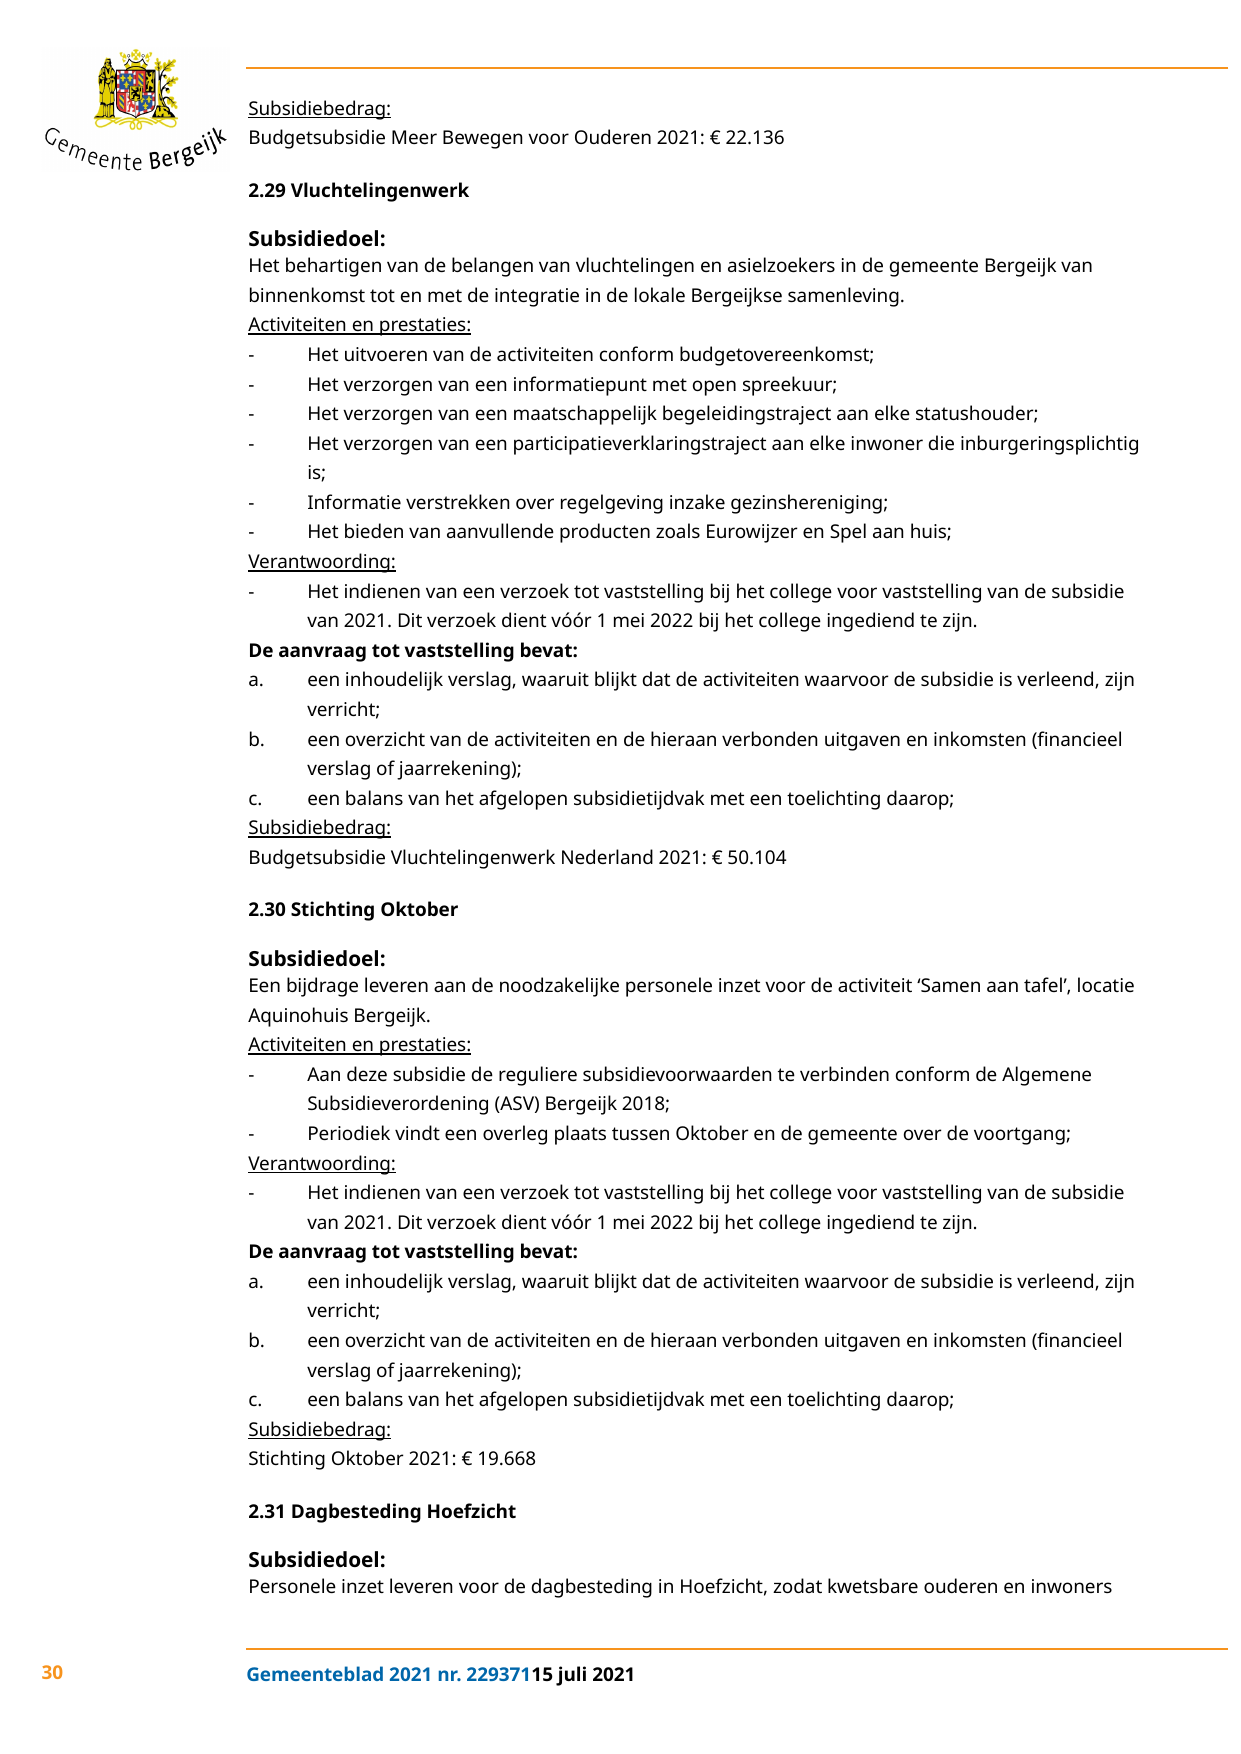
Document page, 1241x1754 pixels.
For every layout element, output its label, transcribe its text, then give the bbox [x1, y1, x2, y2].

text Subsidiedoel: [248, 1545, 1152, 1574]
text Subsidiebedrag: [248, 95, 1152, 121]
text Personele inzet leveren voor de dagbesteding in Hoefzicht, zodat kwetsbare ouderen en inwoners [248, 1574, 1152, 1599]
text De aanvraag tot vaststelling bevat: [248, 637, 1152, 663]
list Informatie verstrekken over regelgeving inzake gezinshereniging; [248, 489, 1152, 515]
list een balans van het afgelopen subsidietijdvak met een toelichting daarop; [248, 1386, 1152, 1412]
list Het uitvoeren van de activiteiten conform budgetovereenkomst; [248, 341, 1152, 367]
list een overzicht van de activiteiten en de hieraan verbonden uitgaven en inkomsten (financieel verslag of jaarrekening); [248, 726, 1152, 781]
text Verantwoording: [248, 1150, 1152, 1176]
list Het verzorgen van een participatieverklaringstraject aan elke inwoner die inburgeringsplichtig is; [248, 430, 1152, 485]
list een inhoudelijk verslag, waaruit blijkt dat de activiteiten waarvoor de subsidie is verleend, zijn verricht; [248, 667, 1152, 722]
text Activiteiten en prestaties: [248, 1031, 1152, 1057]
list Periodiek vindt een overleg plaats tussen Oktober en de gemeente over de voortgang; [248, 1120, 1152, 1146]
text 2.29 Vluchtelingenwerk [248, 175, 1152, 203]
text Verantwoording: [248, 548, 1152, 574]
list Het bieden van aanvullende producten zoals Eurowijzer en Spel aan huis; [248, 519, 1152, 544]
text Het behartigen van de belangen van vluchtelingen en asielzoekers in de gemeente Bergeijk van binnenkomst tot en met de integratie in de lokale Bergeijkse samenleving. [248, 252, 1152, 308]
list een overzicht van de activiteiten en de hieraan verbonden uitgaven en inkomsten (financieel verslag of jaarrekening); [248, 1327, 1152, 1383]
list Het verzorgen van een informatiepunt met open spreekuur; [248, 371, 1152, 397]
picture [41, 47, 231, 172]
list een balans van het afgelopen subsidietijdvak met een toelichting daarop; [248, 785, 1152, 811]
text 2.31 Dagbesteding Hoefzicht [248, 1496, 1152, 1524]
text Budgetsubsidie Meer Bewegen voor Ouderen 2021: € 22.136 [248, 124, 1152, 150]
list Aan deze subsidie de reguliere subsidievoorwaarden te verbinden conform de Algemene Subsidieverordening (ASV) Bergeijk 2018; [248, 1061, 1152, 1116]
text Activiteiten en prestaties: [248, 312, 1152, 337]
text Stichting Oktober 2021: € 19.668 [248, 1446, 1152, 1471]
list een inhoudelijk verslag, waaruit blijkt dat de activiteiten waarvoor de subsidie is verleend, zijn verricht; [248, 1268, 1152, 1323]
list Het indienen van een verzoek tot vaststelling bij het college voor vaststelling van de subsidie van 2021. Dit verzoek dient vóór 1 mei 2022 bij het college ingediend te zijn. [248, 578, 1152, 633]
text Budgetsubsidie Vluchtelingenwerk Nederland 2021: € 50.104 [248, 844, 1152, 870]
text Subsidiebedrag: [248, 1416, 1152, 1442]
text Subsidiedoel: [248, 944, 1152, 972]
list Het verzorgen van een maatschappelijk begeleidingstraject aan elke statushouder; [248, 400, 1152, 426]
text 2.30 Stichting Oktober [248, 894, 1152, 923]
text Subsidiedoel: [248, 224, 1152, 252]
text Een bijdrage leveren aan de noodzakelijke personele inzet voor de activiteit ‘Samen aan tafel’, locatie Aquinohuis Bergeijk. [248, 972, 1152, 1028]
text Subsidiebedrag: [248, 814, 1152, 840]
text De aanvraag tot vaststelling bevat: [248, 1238, 1152, 1264]
list Het indienen van een verzoek tot vaststelling bij het college voor vaststelling van de subsidie van 2021. Dit verzoek dient vóór 1 mei 2022 bij het college ingediend te zijn. [248, 1179, 1152, 1235]
